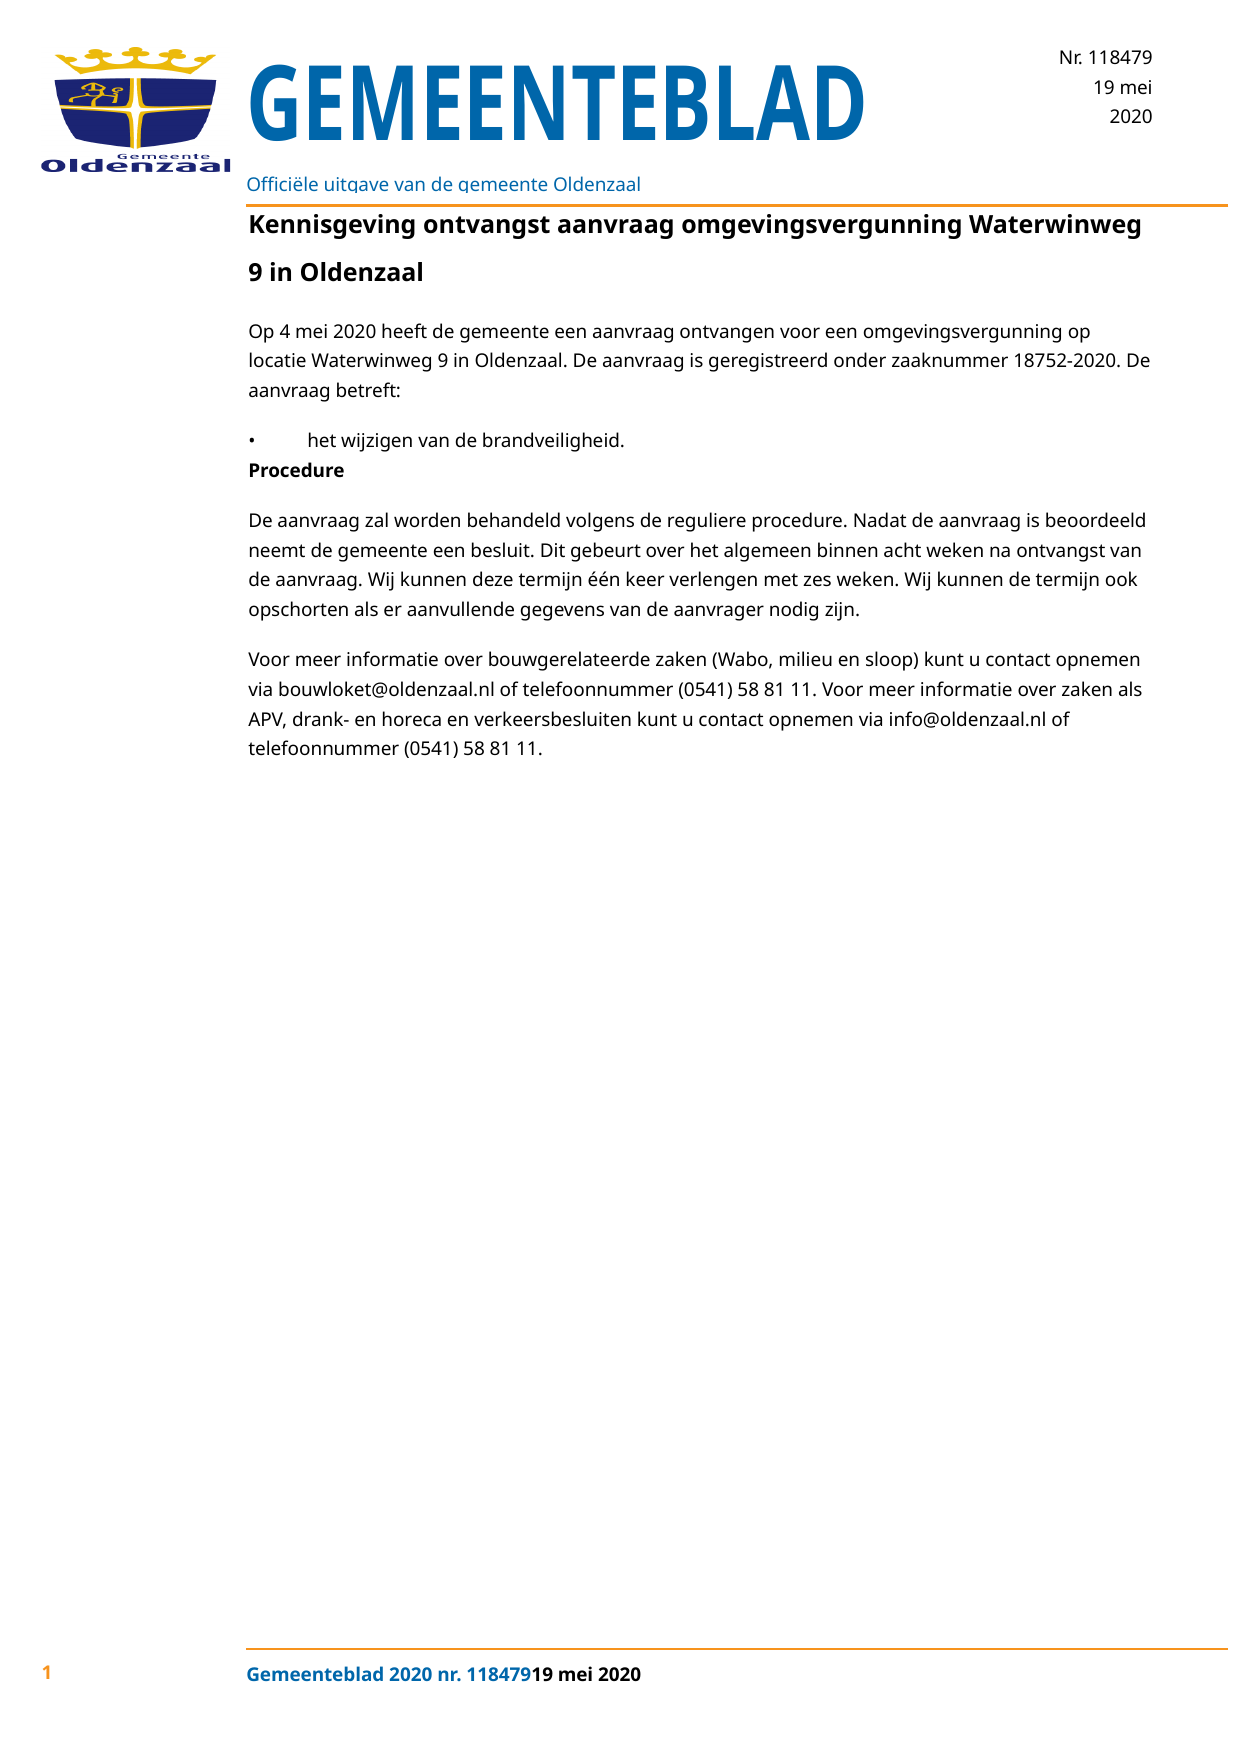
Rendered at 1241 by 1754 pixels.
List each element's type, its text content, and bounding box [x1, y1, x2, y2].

text Voor meer informatie over bouwgerelateerde zaken (Wabo, milieu en sloop) kunt u contact opnemen via bouwloket@oldenzaal.nl of telefoonnummer (0541) 58 81 11. Voor meer informatie over zaken als APV, drank- en horeca en verkeersbesluiten kunt u contact opnemen via info@oldenzaal.nl of telefoonnummer (0541) 58 81 11. [248, 647, 1152, 761]
text Procedure [248, 457, 1152, 483]
text Kennisgeving ontvangst aanvraag omgevingsvergunning Waterwinweg 9 in Oldenzaal [248, 207, 1152, 288]
text De aanvraag zal worden behandeld volgens de reguliere procedure. Nadat de aanvraag is beoordeeld neemt de gemeente een besluit. Dit gebeurt over het algemeen binnen acht weken na ontvangst van de aanvraag. Wij kunnen deze termijn één keer verlengen met zes weken. Wij kunnen de termijn ook opschorten als er aanvullende gegevens van de aanvrager nodig zijn. [248, 507, 1152, 622]
list het wijzigen van de brandveiligheid. [248, 427, 1152, 453]
text Op 4 mei 2020 heeft de gemeente een aanvraag ontvangen voor een omgevingsvergunning op locatie Waterwinweg 9 in Oldenzaal. De aanvraag is geregistreerd onder zaaknummer 18752-2020. De aanvraag betreft: [248, 318, 1152, 403]
picture [41, 47, 231, 172]
